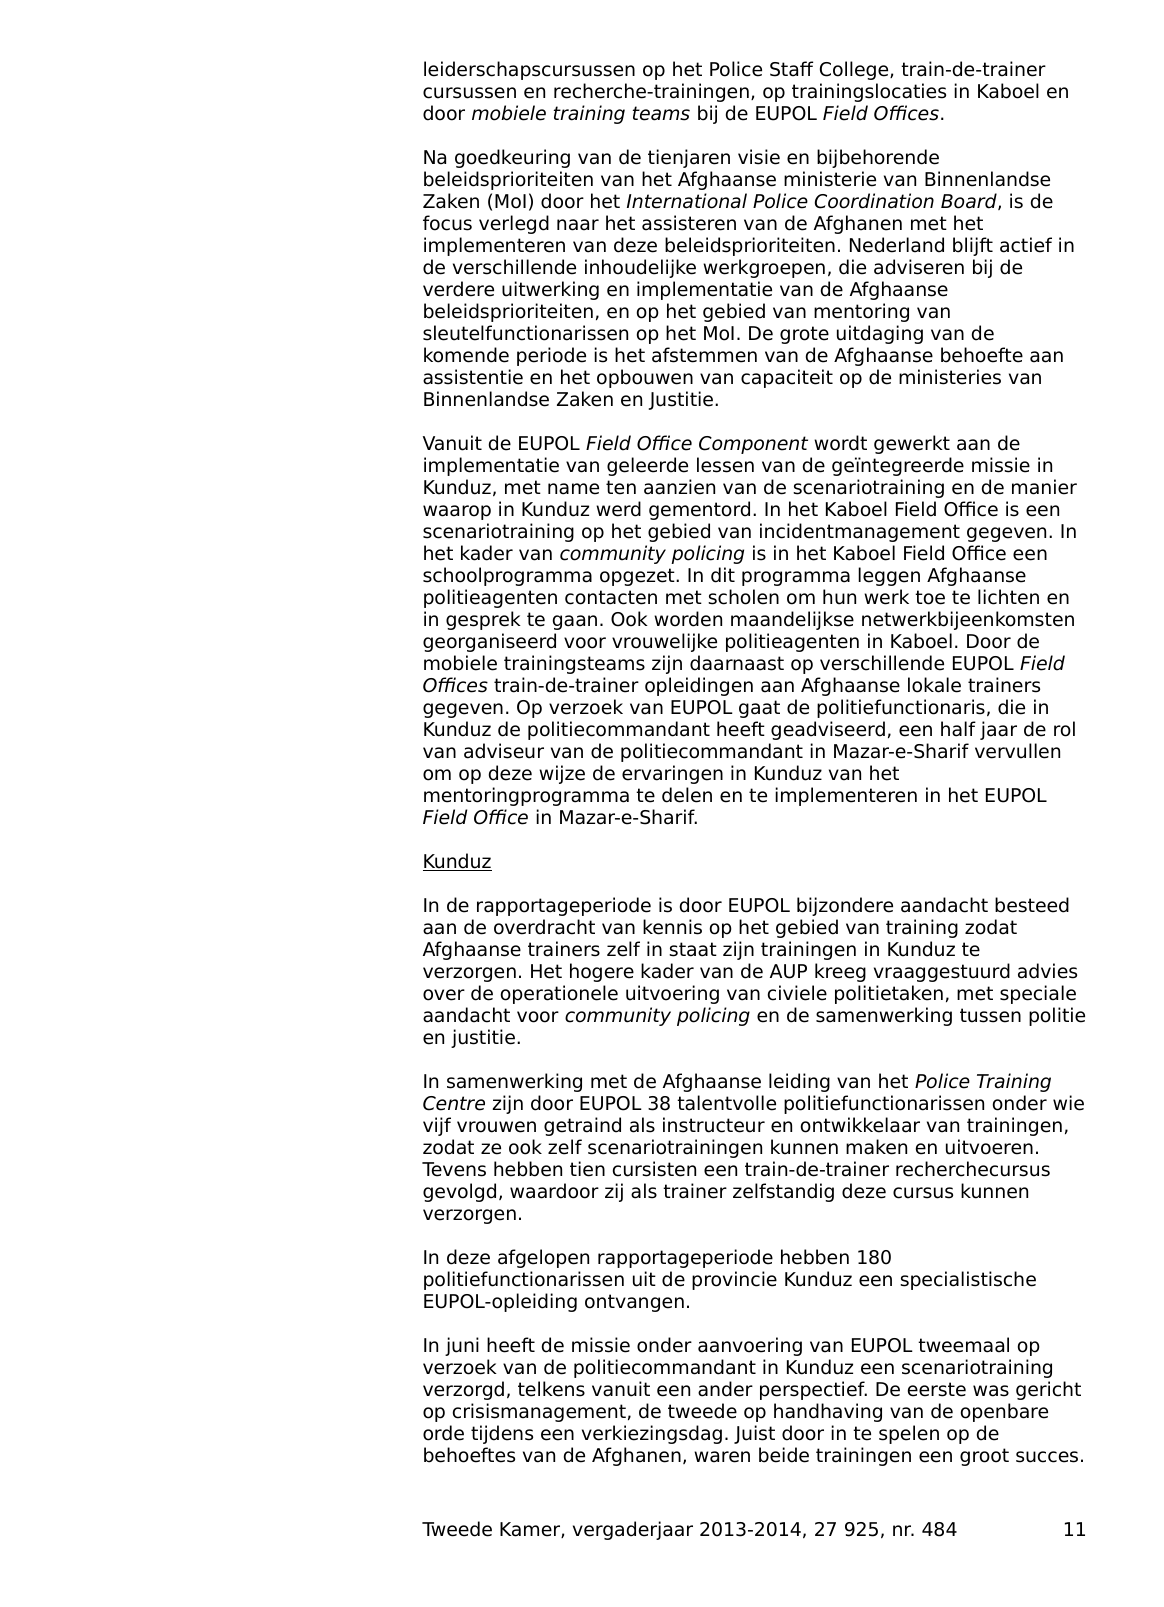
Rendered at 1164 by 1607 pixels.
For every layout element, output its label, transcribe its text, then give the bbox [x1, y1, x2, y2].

subtitle Kunduz [422, 851, 1087, 873]
text In de rapportageperiode is door EUPOL bijzondere aandacht besteed aan de overdracht van kennis op het gebied van training zodat Afghaanse trainers zelf in staat zijn trainingen in Kunduz te verzorgen. Het hogere kader van de AUP kreeg vraaggestuurd advies over de operationele uitvoering van civiele politietaken, met speciale aandacht voor community policing en de samenwerking tussen politie en justitie. [422, 895, 1087, 1049]
text In juni heeft de missie onder aanvoering van EUPOL tweemaal op verzoek van de politiecommandant in Kunduz een scenariotraining verzorgd, telkens vanuit een ander perspectief. De eerste was gericht op crisismanagement, de tweede op handhaving van de openbare orde tijdens een verkiezingsdag. Juist door in te spelen op de behoeftes van de Afghanen, waren beide trainingen een groot succes. [422, 1335, 1087, 1467]
text In samenwerking met de Afghaanse leiding van het Police Training Centre zijn door EUPOL 38 talentvolle politiefunctionarissen onder wie vijf vrouwen getraind als instructeur en ontwikkelaar van trainingen, zodat ze ook zelf scenariotrainingen kunnen maken en uitvoeren. Tevens hebben tien cursisten een train-de-trainer recherchecursus gevolgd, waardoor zij als trainer zelfstandig deze cursus kunnen verzorgen. [422, 1071, 1087, 1225]
text leiderschapscursussen op het Police Staff College, train-de-trainer cursussen en recherche-trainingen, op trainingslocaties in Kaboel en door mobiele training teams bij de EUPOL Field Offices. [422, 59, 1087, 125]
text Na goedkeuring van de tienjaren visie en bijbehorende beleidsprioriteiten van het Afghaanse ministerie van Binnenlandse Zaken (MoI) door het International Police Coordination Board, is de focus verlegd naar het assisteren van de Afghanen met het implementeren van deze beleidsprioriteiten. Nederland blijft actief in de verschillende inhoudelijke werkgroepen, die adviseren bij de verdere uitwerking en implementatie van de Afghaanse beleidsprioriteiten, en op het gebied van mentoring van sleutelfunctionarissen op het MoI. De grote uitdaging van de komende periode is het afstemmen van de Afghaanse behoefte aan assistentie en het opbouwen van capaciteit op de ministeries van Binnenlandse Zaken en Justitie. [422, 147, 1087, 411]
text In deze afgelopen rapportageperiode hebben 180 politiefunctionarissen uit de provincie Kunduz een specialistische EUPOL-opleiding ontvangen. [422, 1247, 1087, 1313]
text Vanuit de EUPOL Field Office Component wordt gewerkt aan de implementatie van geleerde lessen van de geïntegreerde missie in Kunduz, met name ten aanzien van de scenariotraining en de manier waarop in Kunduz werd gementord. In het Kaboel Field Office is een scenariotraining op het gebied van incidentmanagement gegeven. In het kader van community policing is in het Kaboel Field Office een schoolprogramma opgezet. In dit programma leggen Afghaanse politieagenten contacten met scholen om hun werk toe te lichten en in gesprek te gaan. Ook worden maandelijkse netwerkbijeenkomsten georganiseerd voor vrouwelijke politieagenten in Kaboel. Door de mobiele trainingsteams zijn daarnaast op verschillende EUPOL Field Offices train-de-trainer opleidingen aan Afghaanse lokale trainers gegeven. Op verzoek van EUPOL gaat de politiefunctionaris, die in Kunduz de politiecommandant heeft geadviseerd, een half jaar de rol van adviseur van de politiecommandant in Mazar-e-Sharif vervullen om op deze wijze de ervaringen in Kunduz van het mentoringprogramma te delen en te implementeren in het EUPOL Field Office in Mazar-e-Sharif. [422, 433, 1087, 829]
